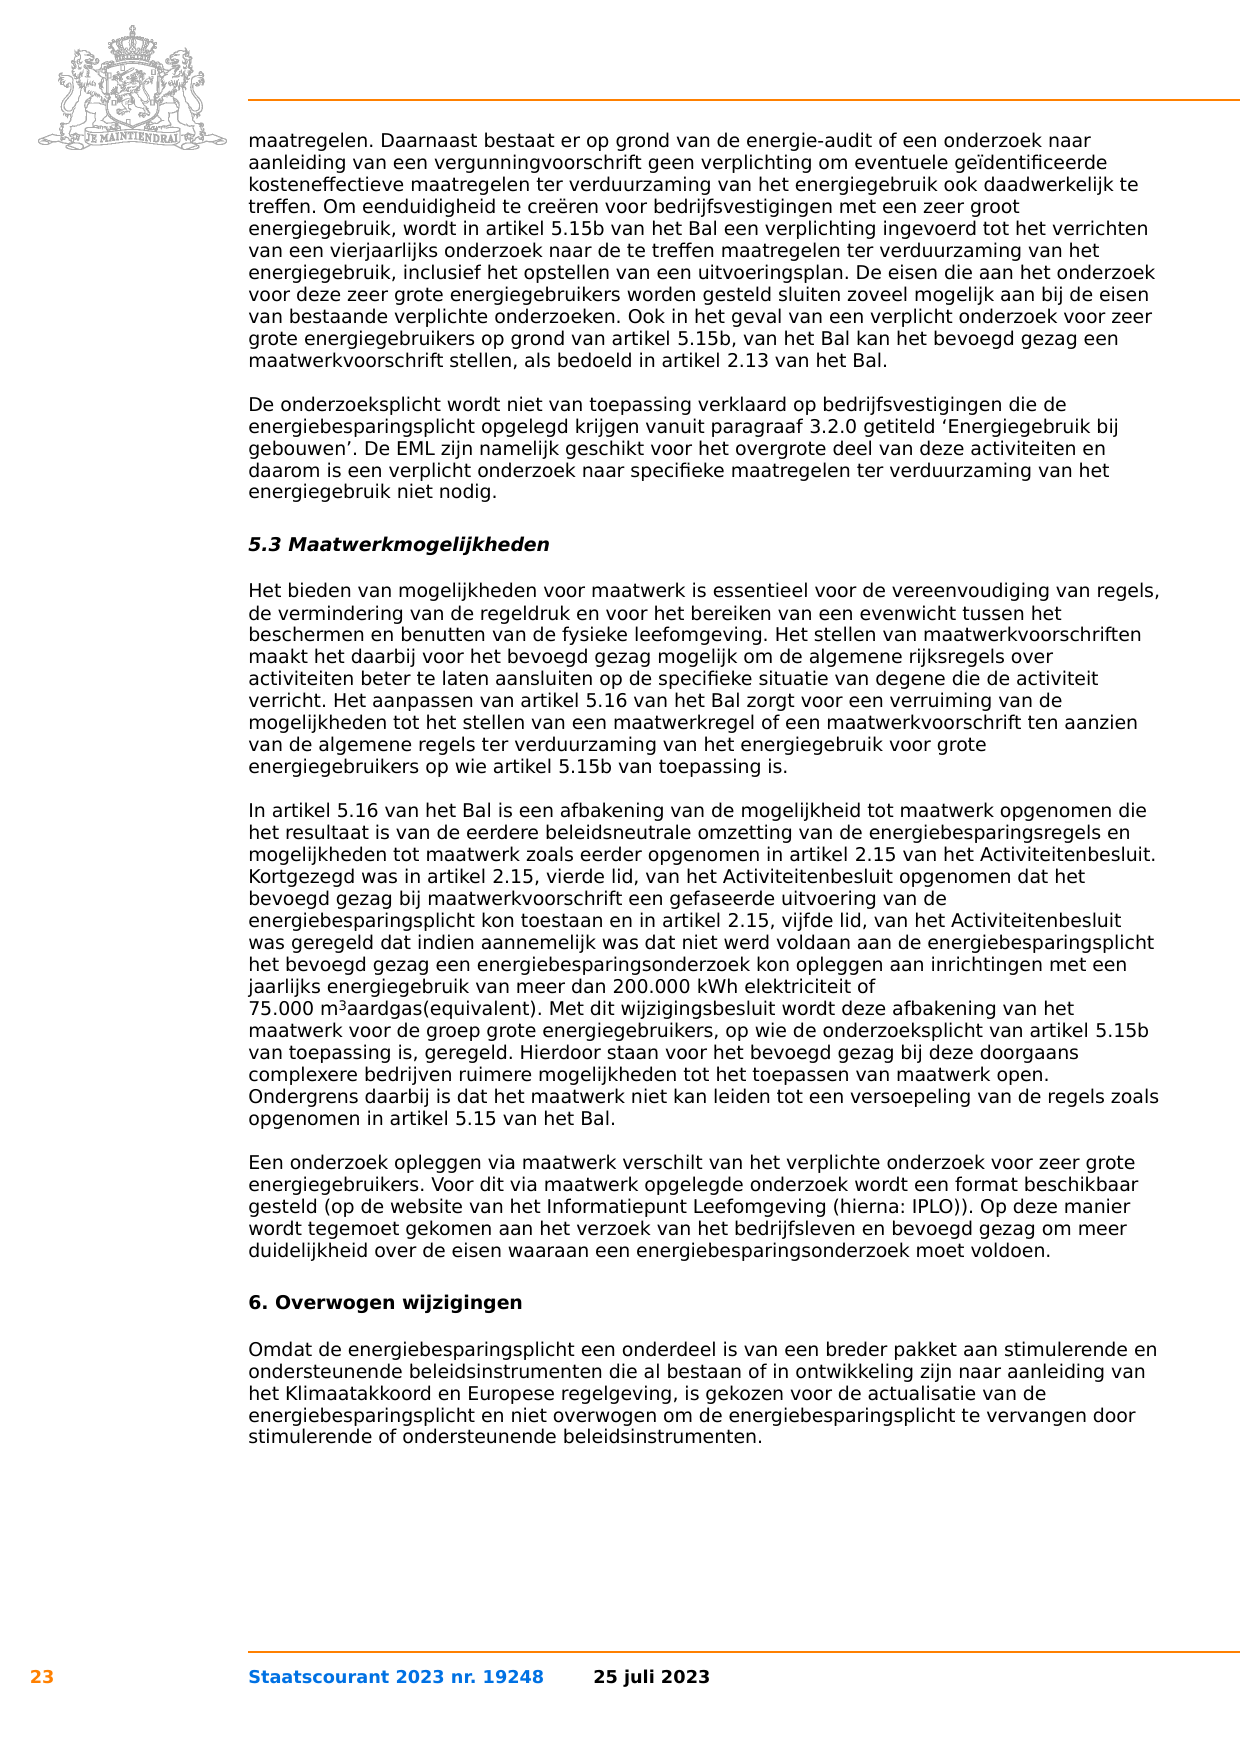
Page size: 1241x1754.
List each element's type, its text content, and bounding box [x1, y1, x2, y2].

text In artikel 5.16 van het Bal is een afbakening van de mogelijkheid tot maatwerk opgenomen die het resultaat is van de eerdere beleidsneutrale omzetting van de energiebesparingsregels en mogelijkheden tot maatwerk zoals eerder opgenomen in artikel 2.15 van het Activiteitenbesluit. Kortgezegd was in artikel 2.15, vierde lid, van het Activiteitenbesluit opgenomen dat het bevoegd gezag bij maatwerkvoorschrift een gefaseerde uitvoering van de energiebesparingsplicht kon toestaan en in artikel 2.15, vijfde lid, van het Activiteitenbesluit was geregeld dat indien aannemelijk was dat niet werd voldaan aan de energiebesparingsplicht het bevoegd gezag een energiebesparingsonderzoek kon opleggen aan inrichtingen met een jaarlijks energiegebruik van meer dan 200.000 kWh elektriciteit of 75.000 m3aardgas(equivalent). Met dit wijzigingsbesluit wordt deze afbakening van het maatwerk voor de groep grote energiegebruikers, op wie de onderzoeksplicht van artikel 5.15b van toepassing is, geregeld. Hierdoor staan voor het bevoegd gezag bij deze doorgaans complexere bedrijven ruimere mogelijkheden tot het toepassen van maatwerk open. Ondergrens daarbij is dat het maatwerk niet kan leiden tot een versoepeling van de regels zoals opgenomen in artikel 5.15 van het Bal. [248, 800, 1163, 1130]
text Een onderzoek opleggen via maatwerk verschilt van het verplichte onderzoek voor zeer grote energiegebruikers. Voor dit via maatwerk opgelegde onderzoek wordt een format beschikbaar gesteld (op de website van het Informatiepunt Leefomgeving (hierna: IPLO)). Op deze manier wordt tegemoet gekomen aan het verzoek van het bedrijfsleven en bevoegd gezag om meer duidelijkheid over de eisen waaraan een energiebesparingsonderzoek moet voldoen. [248, 1152, 1163, 1262]
text maatregelen. Daarnaast bestaat er op grond van de energie-audit of een onderzoek naar aanleiding van een vergunningvoorschrift geen verplichting om eventuele geïdentificeerde kosteneffectieve maatregelen ter verduurzaming van het energiegebruik ook daadwerkelijk te treffen. Om eenduidigheid te creëren voor bedrijfsvestigingen met een zeer groot energiegebruik, wordt in artikel 5.15b van het Bal een verplichting ingevoerd tot het verrichten van een vierjaarlijks onderzoek naar de te treffen maatregelen ter verduurzaming van het energiegebruik, inclusief het opstellen van een uitvoeringsplan. De eisen die aan het onderzoek voor deze zeer grote energiegebruikers worden gesteld sluiten zoveel mogelijk aan bij de eisen van bestaande verplichte onderzoeken. Ook in het geval van een verplicht onderzoek voor zeer grote energiegebruikers op grond van artikel 5.15b, van het Bal kan het bevoegd gezag een maatwerkvoorschrift stellen, als bedoeld in artikel 2.13 van het Bal. [248, 130, 1163, 372]
text Het bieden van mogelijkheden voor maatwerk is essentieel voor de vereenvoudiging van regels, de vermindering van de regeldruk en voor het bereiken van een evenwicht tussen het beschermen en benutten van de fysieke leefomgeving. Het stellen van maatwerkvoorschriften maakt het daarbij voor het bevoegd gezag mogelijk om de algemene rijksregels over activiteiten beter te laten aansluiten op de specifieke situatie van degene die de activiteit verricht. Het aanpassen van artikel 5.16 van het Bal zorgt voor een verruiming van de mogelijkheden tot het stellen van een maatwerkregel of een maatwerkvoorschrift ten aanzien van de algemene regels ter verduurzaming van het energiegebruik voor grote energiegebruikers op wie artikel 5.15b van toepassing is. [248, 580, 1163, 778]
subtitle 6. Overwogen wijzigingen [248, 1292, 1163, 1313]
text De onderzoeksplicht wordt niet van toepassing verklaard op bedrijfsvestigingen die de energiebesparingsplicht opgelegd krijgen vanuit paragraaf 3.2.0 getiteld ‘Energiegebruik bij gebouwen’. De EML zijn namelijk geschikt voor het overgrote deel van deze activiteiten en daarom is een verplicht onderzoek naar specifieke maatregelen ter verduurzaming van het energiegebruik niet nodig. [248, 393, 1163, 503]
picture [38, 25, 227, 150]
subtitle 5.3 Maatwerkmogelijkheden [248, 533, 1163, 555]
text Omdat de energiebesparingsplicht een onderdeel is van een breder pakket aan stimulerende en ondersteunende beleidsinstrumenten die al bestaan of in ontwikkeling zijn naar aanleiding van het Klimaatakkoord en Europese regelgeving, is gekozen voor de actualisatie van de energiebesparingsplicht en niet overwogen om de energiebesparingsplicht te vervangen door stimulerende of ondersteunende beleidsinstrumenten. [248, 1338, 1163, 1448]
